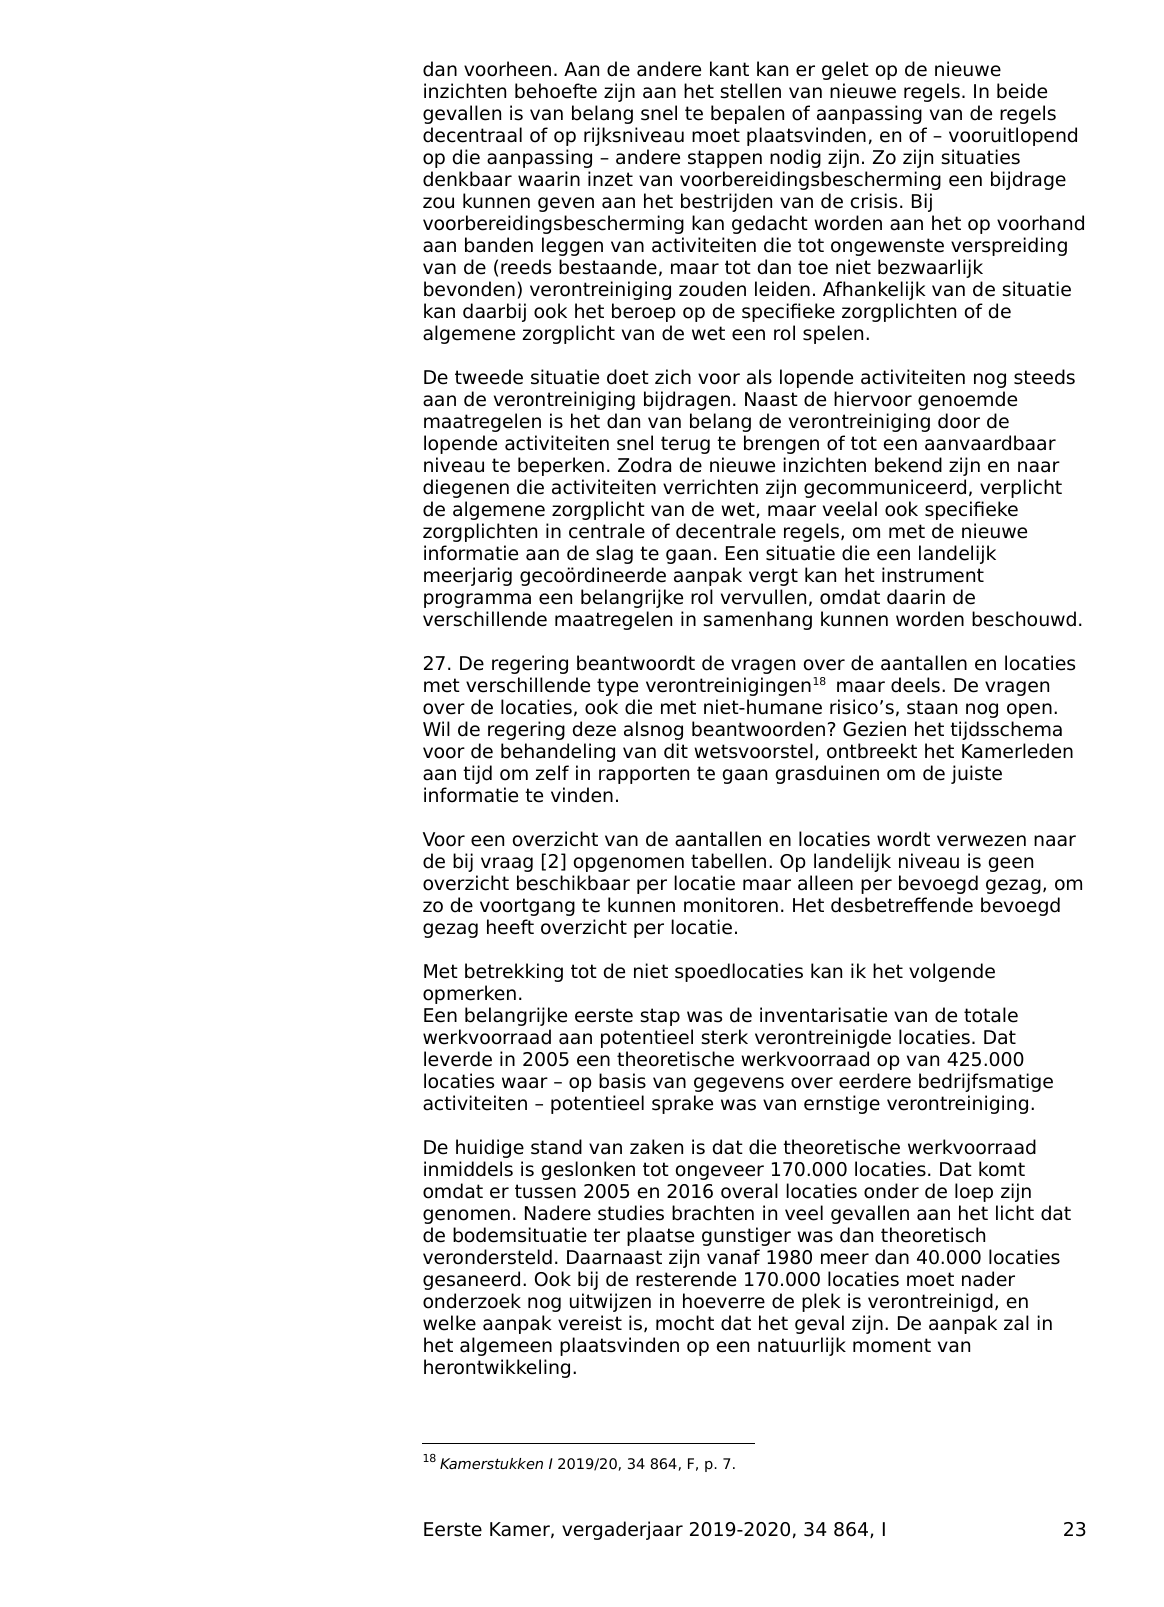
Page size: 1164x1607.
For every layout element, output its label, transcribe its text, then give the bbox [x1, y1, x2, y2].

text 27. De regering beantwoordt de vragen over de aantallen en locaties met verschillende type verontreinigingen maar deels. De vragen over de locaties, ook die met niet-humane risico’s, staan nog open. Wil de regering deze alsnog beantwoorden? Gezien het tijdsschema voor de behandeling van dit wetsvoorstel, ontbreekt het Kamerleden aan tijd om zelf in rapporten te gaan grasduinen om de juiste informatie te vinden. [422, 653, 1087, 807]
text De huidige stand van zaken is dat die theoretische werkvoorraad inmiddels is geslonken tot ongeveer 170.000 locaties. Dat komt omdat er tussen 2005 en 2016 overal locaties onder de loep zijn genomen. Nadere studies brachten in veel gevallen aan het licht dat de bodemsituatie ter plaatse gunstiger was dan theoretisch verondersteld. Daarnaast zijn vanaf 1980 meer dan 40.000 locaties gesaneerd. Ook bij de resterende 170.000 locaties moet nader onderzoek nog uitwijzen in hoeverre de plek is verontreinigd, en welke aanpak vereist is, mocht dat het geval zijn. De aanpak zal in het algemeen plaatsvinden op een natuurlijk moment van herontwikkeling. [422, 1137, 1087, 1379]
text De tweede situatie doet zich voor als lopende activiteiten nog steeds aan de verontreiniging bijdragen. Naast de hiervoor genoemde maatregelen is het dan van belang de verontreiniging door de lopende activiteiten snel terug te brengen of tot een aanvaardbaar niveau te beperken. Zodra de nieuwe inzichten bekend zijn en naar diegenen die activiteiten verrichten zijn gecommuniceerd, verplicht de algemene zorgplicht van de wet, maar veelal ook specifieke zorgplichten in centrale of decentrale regels, om met de nieuwe informatie aan de slag te gaan. Een situatie die een landelijk meerjarig gecoördineerde aanpak vergt kan het instrument programma een belangrijke rol vervullen, omdat daarin de verschillende maatregelen in samenhang kunnen worden beschouwd. [422, 367, 1087, 631]
text Een belangrijke eerste stap was de inventarisatie van de totale werkvoorraad aan potentieel sterk verontreinigde locaties. Dat leverde in 2005 een theoretische werkvoorraad op van 425.000 locaties waar – op basis van gegevens over eerdere bedrijfsmatige activiteiten – potentieel sprake was van ernstige verontreiniging. [422, 1005, 1087, 1115]
text Voor een overzicht van de aantallen en locaties wordt verwezen naar de bij vraag [2] opgenomen tabellen. Op landelijk niveau is geen overzicht beschikbaar per locatie maar alleen per bevoegd gezag, om zo de voortgang te kunnen monitoren. Het desbetreffende bevoegd gezag heeft overzicht per locatie. [422, 829, 1087, 939]
text Kamerstukken I 2019/20, 34 864, F, p. 7. [422, 1452, 1087, 1474]
text Met betrekking tot de niet spoedlocaties kan ik het volgende opmerken. [422, 961, 1087, 1005]
text dan voorheen. Aan de andere kant kan er gelet op de nieuwe inzichten behoefte zijn aan het stellen van nieuwe regels. In beide gevallen is van belang snel te bepalen of aanpassing van de regels decentraal of op rijksniveau moet plaatsvinden, en of – vooruitlopend op die aanpassing – andere stappen nodig zijn. Zo zijn situaties denkbaar waarin inzet van voorbereidingsbescherming een bijdrage zou kunnen geven aan het bestrijden van de crisis. Bij voorbereidingsbescherming kan gedacht worden aan het op voorhand aan banden leggen van activiteiten die tot ongewenste verspreiding van de (reeds bestaande, maar tot dan toe niet bezwaarlijk bevonden) verontreiniging zouden leiden. Afhankelijk van de situatie kan daarbij ook het beroep op de specifieke zorgplichten of de algemene zorgplicht van de wet een rol spelen. [422, 59, 1087, 345]
